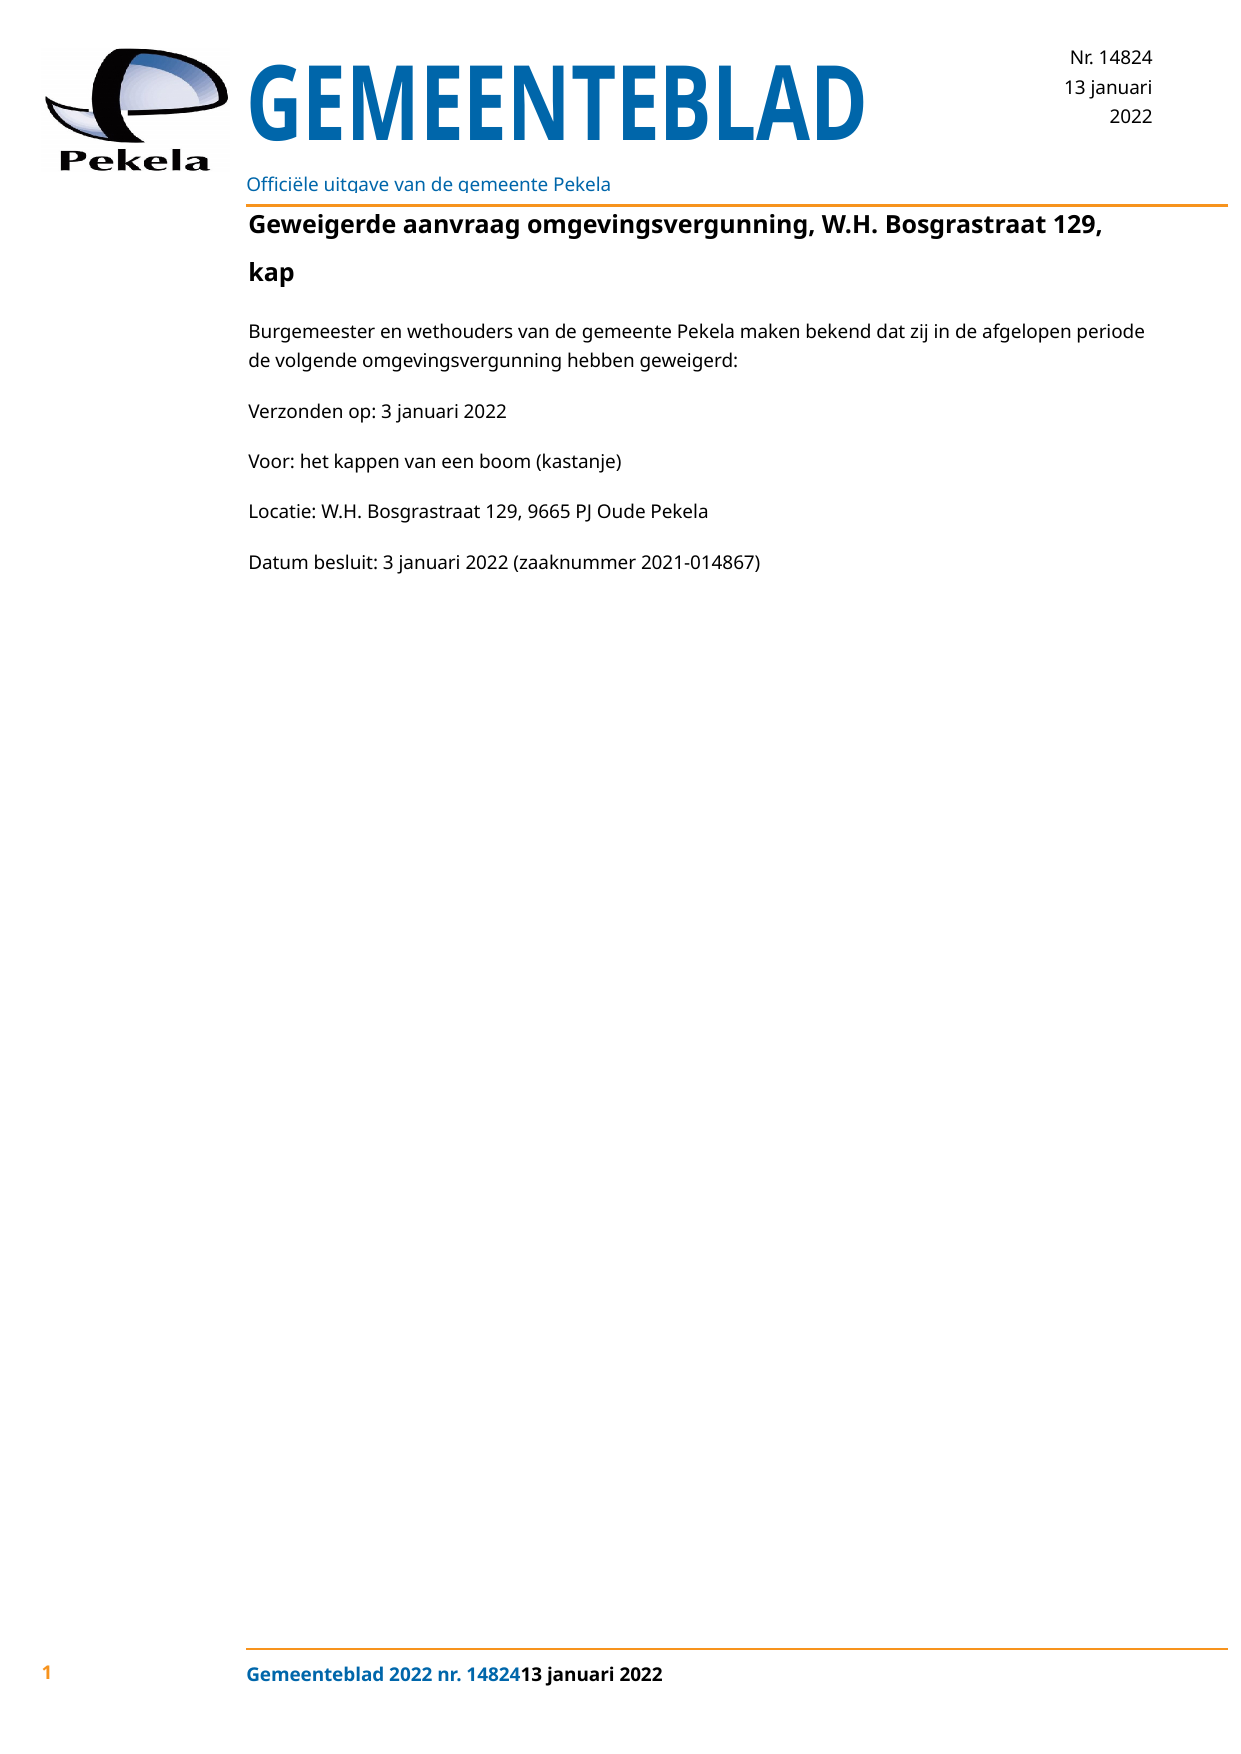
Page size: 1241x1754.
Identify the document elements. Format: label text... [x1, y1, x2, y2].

text Verzonden op: 3 januari 2022 [248, 398, 1152, 424]
text Locatie: W.H. Bosgrastraat 129, 9665 PJ Oude Pekela [248, 499, 1152, 524]
text Voor: het kappen van een boom (kastanje) [248, 448, 1152, 474]
text Datum besluit: 3 januari 2022 (zaaknummer 2021-014867) [248, 549, 1152, 575]
text Geweigerde aanvraag omgevingsvergunning, W.H. Bosgrastraat 129, kap [248, 207, 1152, 288]
picture [41, 47, 231, 172]
text Burgemeester en wethouders van de gemeente Pekela maken bekend dat zij in de afgelopen periode de volgende omgevingsvergunning hebben geweigerd: [248, 318, 1152, 373]
